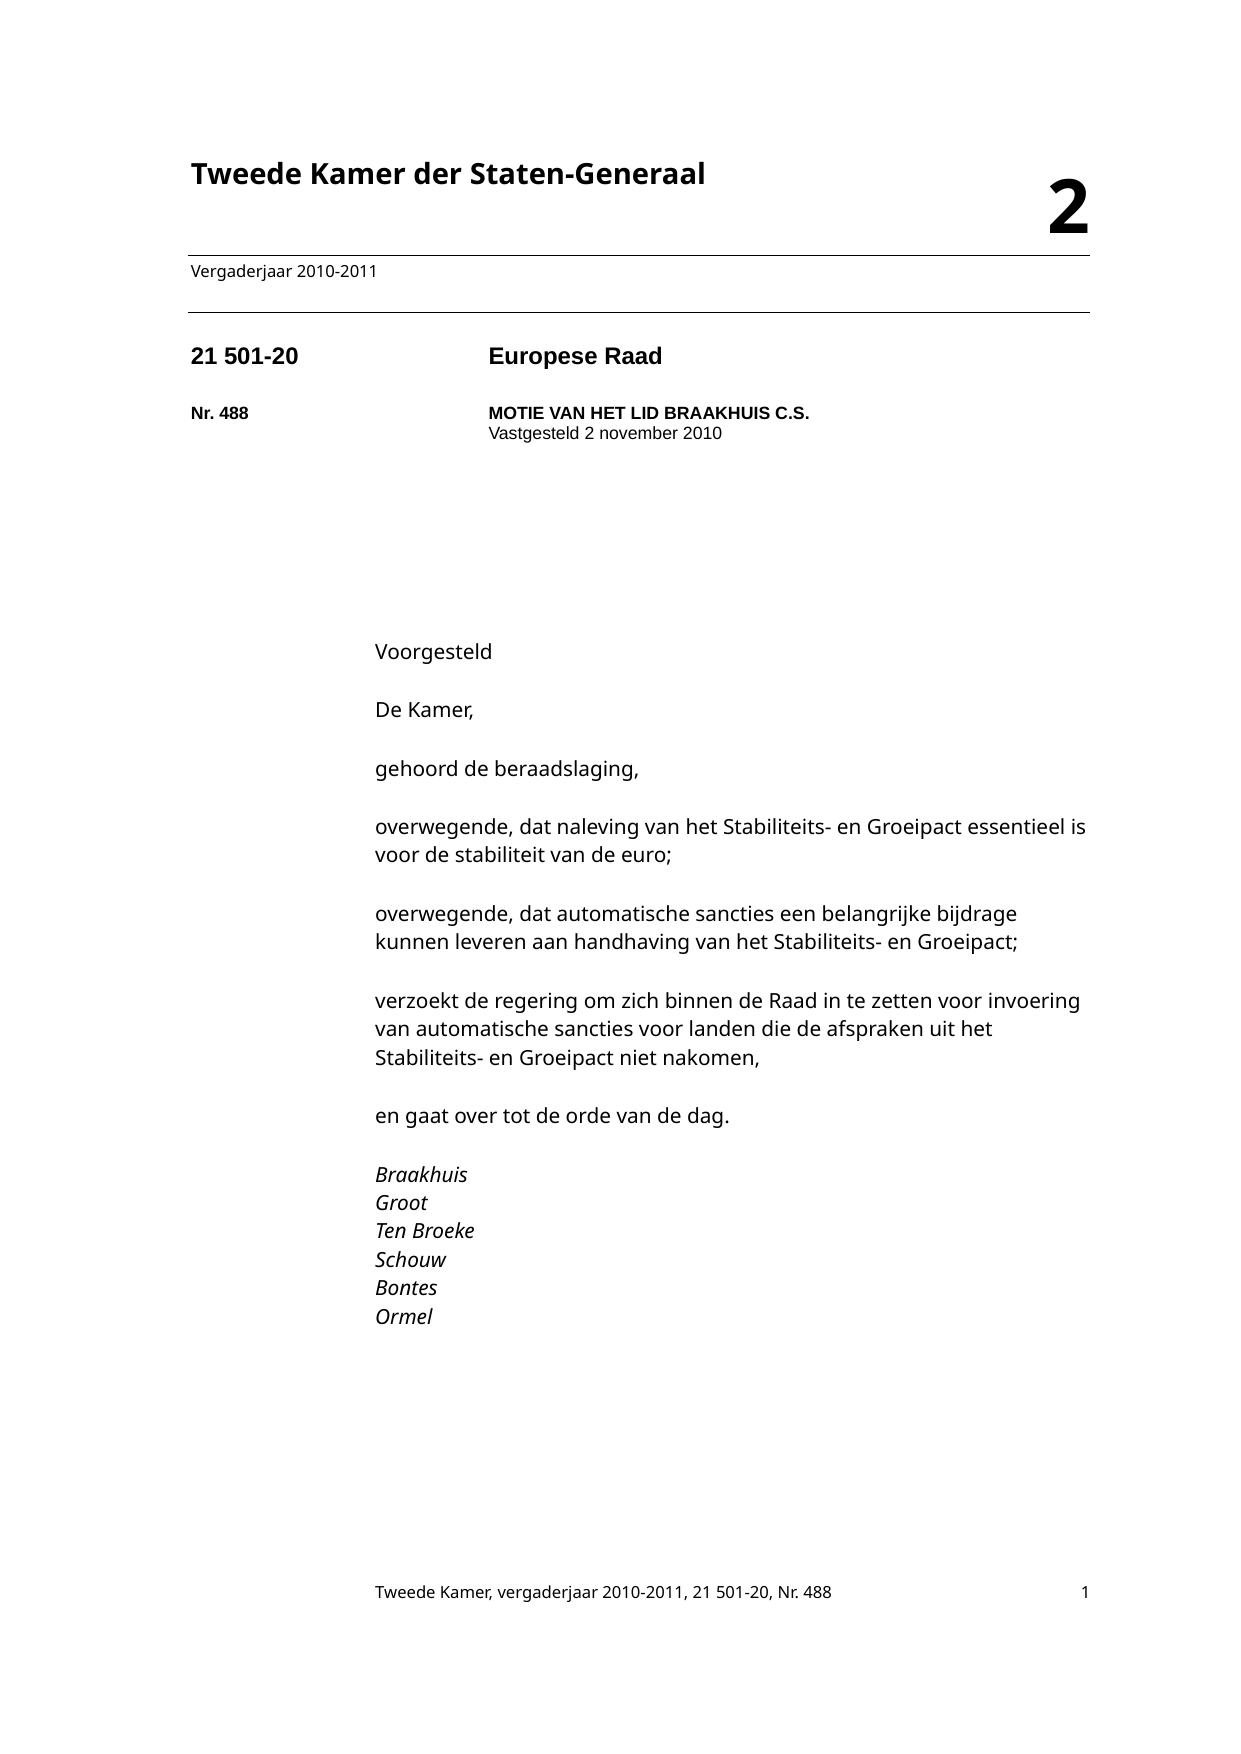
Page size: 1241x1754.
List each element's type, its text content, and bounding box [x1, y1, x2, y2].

text Voorgesteld [375, 637, 1090, 665]
table_cell Nr. 488 [188, 399, 485, 518]
table_cell MOTIE VAN HET LID BRAAKHUIS C.S. Vastgesteld 2 november 2010 [485, 399, 1090, 518]
text Schouw [375, 1245, 1090, 1273]
text Braakhuis [375, 1160, 1090, 1188]
table_cell [485, 256, 1090, 312]
text en gaat over tot de orde van de dag. [375, 1101, 1090, 1130]
table_header Tweede Kamer der Staten-Generaal [188, 150, 909, 255]
text Ormel [375, 1302, 1090, 1330]
text gehoord de beraadslaging, [375, 754, 1090, 782]
text overwegende, dat naleving van het Stabiliteits- en Groeipact essentieel is voor de stabiliteit van de euro; [375, 812, 1090, 869]
text Groot [375, 1188, 1090, 1217]
table_cell [485, 313, 1090, 339]
table_cell Vergaderjaar 2010-2011 [188, 256, 485, 312]
table_cell 21 501-20 [188, 339, 485, 399]
text Ten Broeke [375, 1217, 1090, 1245]
text verzoekt de regering om zich binnen de Raad in te zetten voor invoering van automatische sancties voor landen die de afspraken uit het Stabiliteits- en Groeipact niet nakomen, [375, 986, 1090, 1071]
table_cell [188, 313, 485, 339]
table_header 2 [910, 150, 1090, 255]
table_cell Europese Raad [485, 339, 1090, 399]
text De Kamer, [375, 695, 1090, 724]
text overwegende, dat automatische sancties een belangrijke bijdrage kunnen leveren aan handhaving van het Stabiliteits- en Groeipact; [375, 899, 1090, 956]
text Bontes [375, 1273, 1090, 1302]
